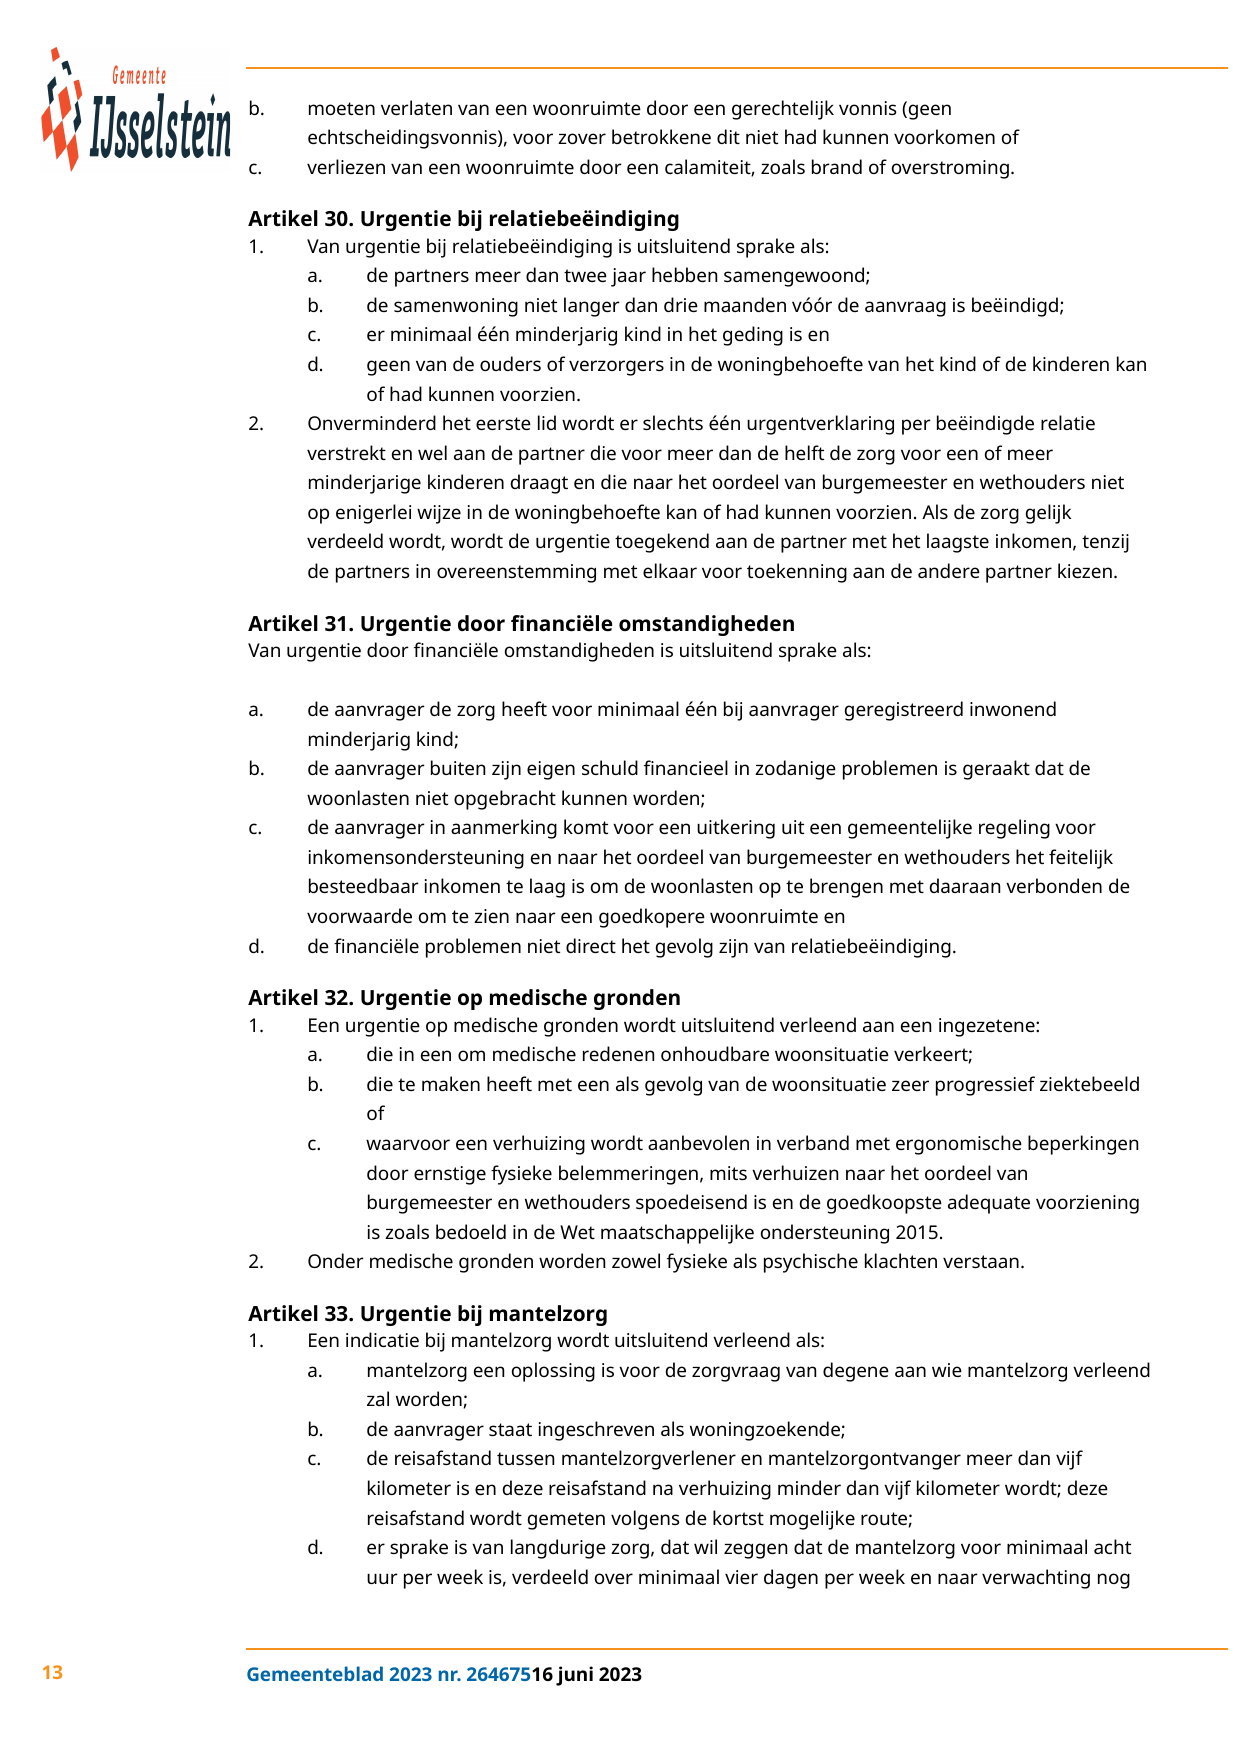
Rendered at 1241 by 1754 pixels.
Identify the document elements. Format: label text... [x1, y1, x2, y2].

list waarvoor een verhuizing wordt aanbevolen in verband met ergonomische beperkingen door ernstige fysieke belemmeringen, mits verhuizen naar het oordeel van burgemeester en wethouders spoedeisend is en de goedkoopste adequate voorziening is zoals bedoeld in de Wet maatschappelijke ondersteuning 2015. [307, 1130, 1152, 1244]
list die te maken heeft met een als gevolg van de woonsituatie zeer progressief ziektebeeld of [307, 1071, 1152, 1126]
list die in een om medische redenen onhoudbare woonsituatie verkeert; [307, 1041, 1152, 1067]
list Een urgentie op medische gronden wordt uitsluitend verleend aan een ingezetene: [248, 1012, 1152, 1037]
text Artikel 30. Urgentie bij relatiebeëindiging [248, 204, 1152, 233]
text Van urgentie door financiële omstandigheden is uitsluitend sprake als: [248, 637, 1152, 663]
list er sprake is van langdurige zorg, dat wil zeggen dat de mantelzorg voor minimaal acht uur per week is, verdeeld over minimaal vier dagen per week en naar verwachting nog [307, 1534, 1152, 1590]
list de financiële problemen niet direct het gevolg zijn van relatiebeëindiging. [248, 933, 1152, 959]
list de aanvrager buiten zijn eigen schuld financieel in zodanige problemen is geraakt dat de woonlasten niet opgebracht kunnen worden; [248, 755, 1152, 811]
list de aanvrager staat ingeschreven als woningzoekende; [307, 1416, 1152, 1442]
list geen van de ouders of verzorgers in de woningbehoefte van het kind of de kinderen kan of had kunnen voorzien. [307, 351, 1152, 406]
picture [41, 47, 231, 172]
list Een indicatie bij mantelzorg wordt uitsluitend verleend als: [248, 1327, 1152, 1353]
list de reisafstand tussen mantelzorgverlener en mantelzorgontvanger meer dan vijf kilometer is en deze reisafstand na verhuizing minder dan vijf kilometer wordt; deze reisafstand wordt gemeten volgens de kortst mogelijke route; [307, 1446, 1152, 1531]
list de samenwoning niet langer dan drie maanden vóór de aanvraag is beëindigd; [307, 292, 1152, 318]
list de partners meer dan twee jaar hebben samengewoond; [307, 262, 1152, 288]
list Onverminderd het eerste lid wordt er slechts één urgentverklaring per beëindigde relatie verstrekt en wel aan de partner die voor meer dan de helft de zorg voor een of meer minderjarige kinderen draagt en die naar het oordeel van burgemeester en wethouders niet op enigerlei wijze in de woningbehoefte kan of had kunnen voorzien. Als de zorg gelijk verdeeld wordt, wordt de urgentie toegekend aan de partner met het laagste inkomen, tenzij de partners in overeenstemming met elkaar voor toekenning aan de andere partner kiezen. [248, 410, 1152, 584]
text Artikel 31. Urgentie door financiële omstandigheden [248, 609, 1152, 637]
list verliezen van een woonruimte door een calamiteit, zoals brand of overstroming. [248, 154, 1152, 180]
text Artikel 33. Urgentie bij mantelzorg [248, 1299, 1152, 1327]
list Onder medische gronden worden zowel fysieke als psychische klachten verstaan. [248, 1248, 1152, 1274]
list er minimaal één minderjarig kind in het geding is en [307, 322, 1152, 347]
list mantelzorg een oplossing is voor de zorgvraag van degene aan wie mantelzorg verleend zal worden; [307, 1357, 1152, 1412]
text Artikel 32. Urgentie op medische gronden [248, 983, 1152, 1012]
list moeten verlaten van een woonruimte door een gerechtelijk vonnis (geen echtscheidingsvonnis), voor zover betrokkene dit niet had kunnen voorkomen of [248, 95, 1152, 150]
list de aanvrager in aanmerking komt voor een uitkering uit een gemeentelijke regeling voor inkomensondersteuning en naar het oordeel van burgemeester en wethouders het feitelijk besteedbaar inkomen te laag is om de woonlasten op te brengen met daaraan verbonden de voorwaarde om te zien naar een goedkopere woonruimte en [248, 814, 1152, 929]
list de aanvrager de zorg heeft voor minimaal één bij aanvrager geregistreerd inwonend minderjarig kind; [248, 696, 1152, 752]
list Van urgentie bij relatiebeëindiging is uitsluitend sprake als: [248, 233, 1152, 258]
